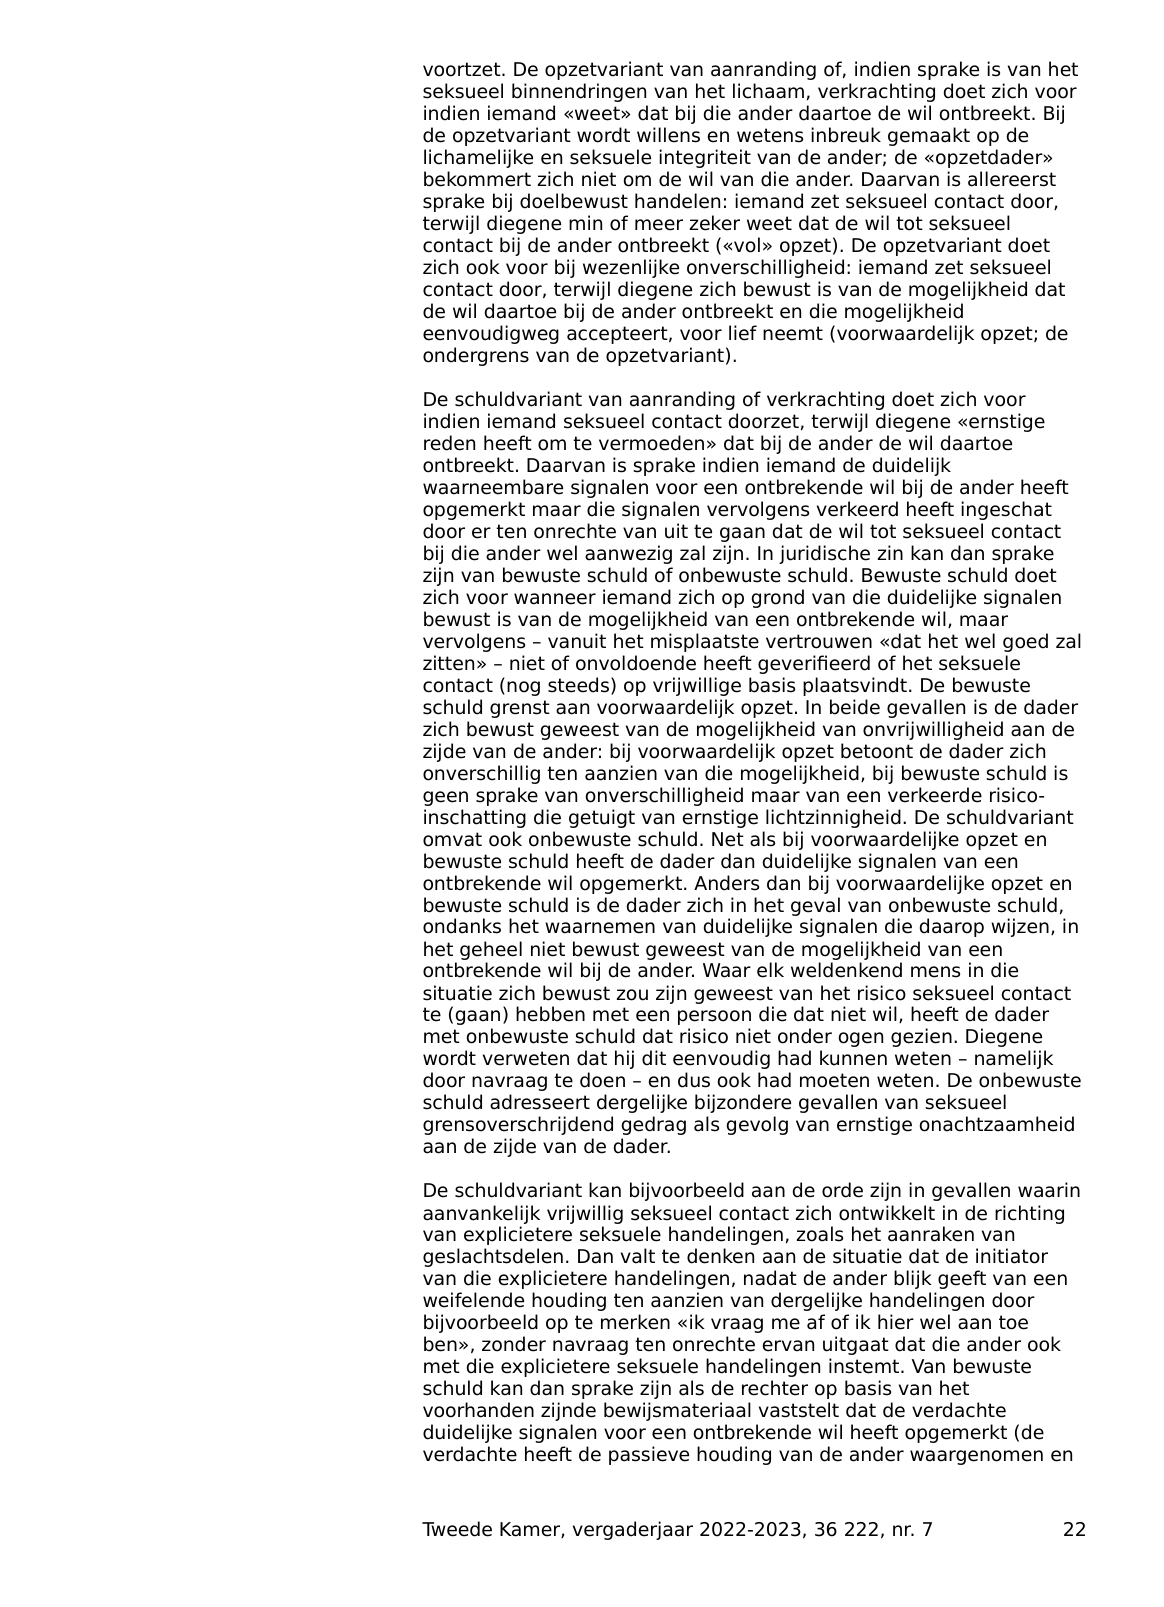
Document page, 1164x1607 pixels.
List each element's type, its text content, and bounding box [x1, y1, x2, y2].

text De schuldvariant kan bijvoorbeeld aan de orde zijn in gevallen waarin aanvankelijk vrijwillig seksueel contact zich ontwikkelt in de richting van explicietere seksuele handelingen, zoals het aanraken van geslachtsdelen. Dan valt te denken aan de situatie dat de initiator van die explicietere handelingen, nadat de ander blijk geeft van een weifelende houding ten aanzien van dergelijke handelingen door bijvoorbeeld op te merken «ik vraag me af of ik hier wel aan toe ben», zonder navraag ten onrechte ervan uitgaat dat die ander ook met die explicietere seksuele handelingen instemt. Van bewuste schuld kan dan sprake zijn als de rechter op basis van het voorhanden zijnde bewijsmateriaal vaststelt dat de verdachte duidelijke signalen voor een ontbrekende wil heeft opgemerkt (de verdachte heeft de passieve houding van de ander waargenomen en [422, 1180, 1087, 1466]
text voortzet. De opzetvariant van aanranding of, indien sprake is van het seksueel binnendringen van het lichaam, verkrachting doet zich voor indien iemand «weet» dat bij die ander daartoe de wil ontbreekt. Bij de opzetvariant wordt willens en wetens inbreuk gemaakt op de lichamelijke en seksuele integriteit van de ander; de «opzetdader» bekommert zich niet om de wil van die ander. Daarvan is allereerst sprake bij doelbewust handelen: iemand zet seksueel contact door, terwijl diegene min of meer zeker weet dat de wil tot seksueel contact bij de ander ontbreekt («vol» opzet). De opzetvariant doet zich ook voor bij wezenlijke onverschilligheid: iemand zet seksueel contact door, terwijl diegene zich bewust is van de mogelijkheid dat de wil daartoe bij de ander ontbreekt en die mogelijkheid eenvoudigweg accepteert, voor lief neemt (voorwaardelijk opzet; de ondergrens van de opzetvariant). [422, 59, 1087, 367]
text De schuldvariant van aanranding of verkrachting doet zich voor indien iemand seksueel contact doorzet, terwijl diegene «ernstige reden heeft om te vermoeden» dat bij de ander de wil daartoe ontbreekt. Daarvan is sprake indien iemand de duidelijk waarneembare signalen voor een ontbrekende wil bij de ander heeft opgemerkt maar die signalen vervolgens verkeerd heeft ingeschat door er ten onrechte van uit te gaan dat de wil tot seksueel contact bij die ander wel aanwezig zal zijn. In juridische zin kan dan sprake zijn van bewuste schuld of onbewuste schuld. Bewuste schuld doet zich voor wanneer iemand zich op grond van die duidelijke signalen bewust is van de mogelijkheid van een ontbrekende wil, maar vervolgens – vanuit het misplaatste vertrouwen «dat het wel goed zal zitten» – niet of onvoldoende heeft geverifieerd of het seksuele contact (nog steeds) op vrijwillige basis plaatsvindt. De bewuste schuld grenst aan voorwaardelijk opzet. In beide gevallen is de dader zich bewust geweest van de mogelijkheid van onvrijwilligheid aan de zijde van de ander: bij voorwaardelijk opzet betoont de dader zich onverschillig ten aanzien van die mogelijkheid, bij bewuste schuld is geen sprake van onverschilligheid maar van een verkeerde risico-inschatting die getuigt van ernstige lichtzinnigheid. De schuldvariant omvat ook onbewuste schuld. Net als bij voorwaardelijke opzet en bewuste schuld heeft de dader dan duidelijke signalen van een ontbrekende wil opgemerkt. Anders dan bij voorwaardelijke opzet en bewuste schuld is de dader zich in het geval van onbewuste schuld, ondanks het waarnemen van duidelijke signalen die daarop wijzen, in het geheel niet bewust geweest van de mogelijkheid van een ontbrekende wil bij de ander. Waar elk weldenkend mens in die situatie zich bewust zou zijn geweest van het risico seksueel contact te (gaan) hebben met een persoon die dat niet wil, heeft de dader met onbewuste schuld dat risico niet onder ogen gezien. Diegene wordt verweten dat hij dit eenvoudig had kunnen weten – namelijk door navraag te doen – en dus ook had moeten weten. De onbewuste schuld adresseert dergelijke bijzondere gevallen van seksueel grensoverschrijdend gedrag als gevolg van ernstige onachtzaamheid aan de zijde van de dader. [422, 389, 1087, 1158]
